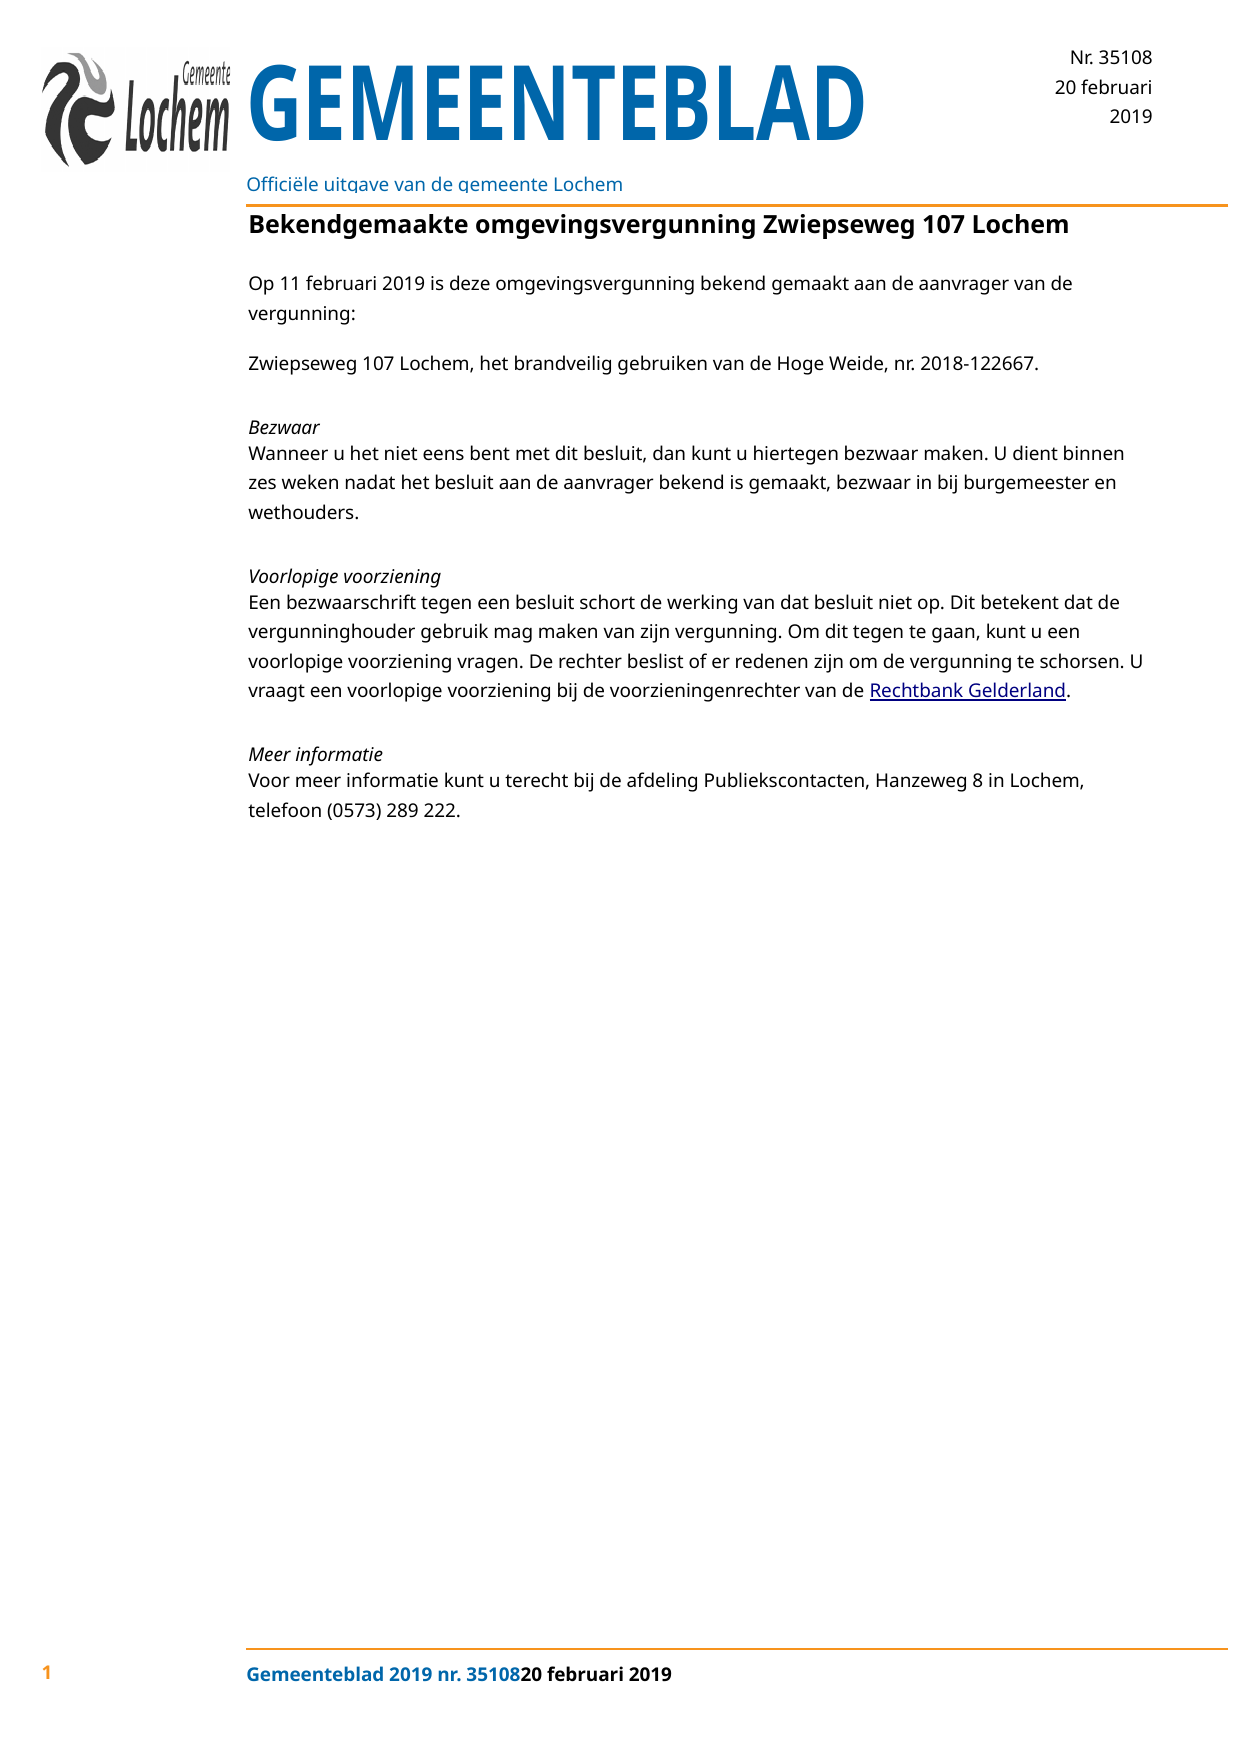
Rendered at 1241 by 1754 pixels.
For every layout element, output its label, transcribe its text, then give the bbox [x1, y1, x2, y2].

text Bezwaar [248, 414, 1152, 440]
text Wanneer u het niet eens bent met dit besluit, dan kunt u hiertegen bezwaar maken. U dient binnen zes weken nadat het besluit aan de aanvrager bekend is gemaakt, bezwaar in bij burgemeester en wethouders. [248, 440, 1152, 525]
picture [41, 47, 231, 172]
text Zwiepseweg 107 Lochem, het brandveilig gebruiken van de Hoge Weide, nr. 2018-122667. [248, 350, 1152, 376]
text Voorlopige voorziening [248, 563, 1152, 589]
text Meer informatie [248, 742, 1152, 767]
text Bekendgemaakte omgevingsvergunning Zwiepseweg 107 Lochem [248, 207, 1152, 241]
text Voor meer informatie kunt u terecht bij de afdeling Publiekscontacten, Hanzeweg 8 in Lochem, telefoon (0573) 289 222. [248, 767, 1152, 823]
text Op 11 februari 2019 is deze omgevingsvergunning bekend gemaakt aan de aanvrager van de vergunning: [248, 270, 1152, 326]
text Een bezwaarschrift tegen een besluit schort de werking van dat besluit niet op. Dit betekent dat de vergunninghouder gebruik mag maken van zijn vergunning. Om dit tegen te gaan, kunt u een voorlopige voorziening vragen. De rechter beslist of er redenen zijn om de vergunning te schorsen. U vraagt een voorlopige voorziening bij de voorzieningenrechter van de Rechtbank Gelderland. [248, 589, 1152, 703]
